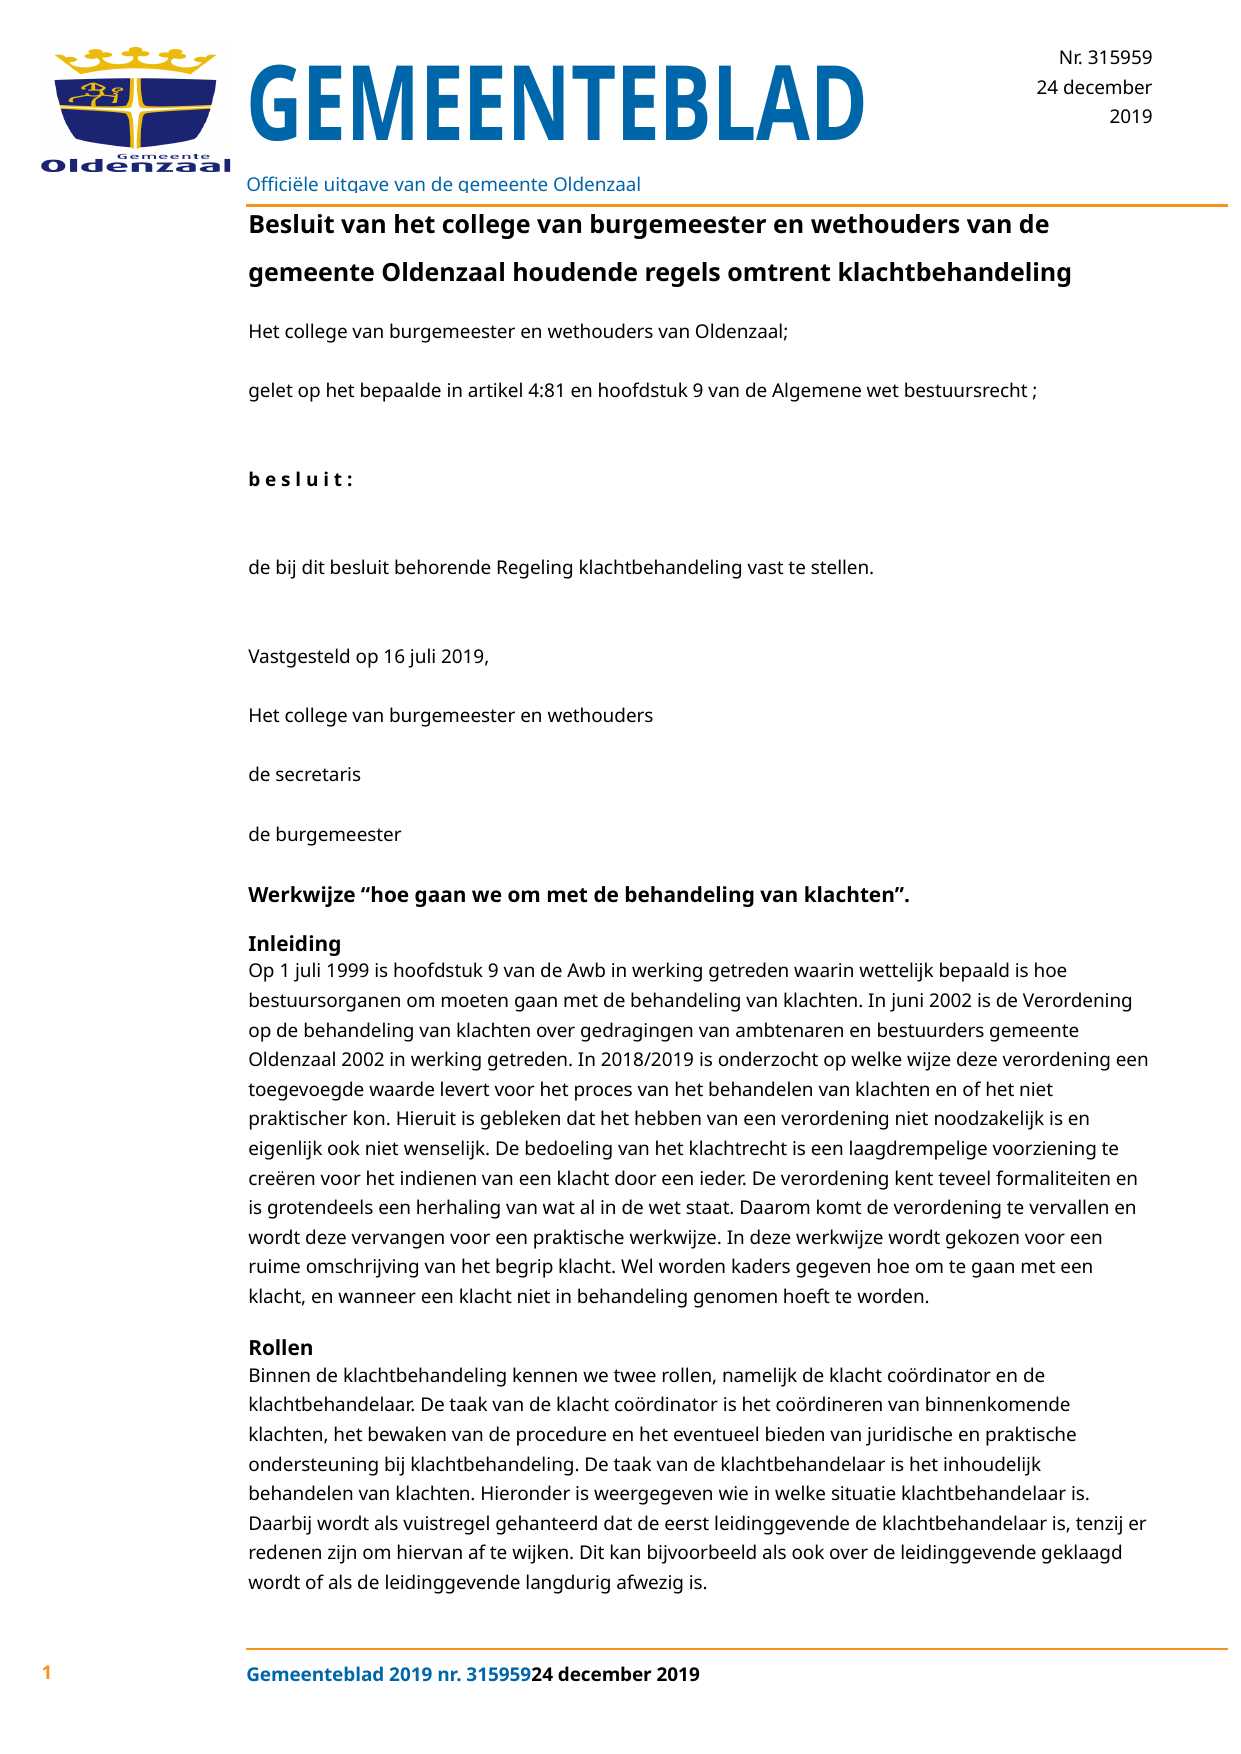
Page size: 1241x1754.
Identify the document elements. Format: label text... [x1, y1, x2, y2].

text Inleiding [248, 929, 1152, 958]
text Werkwijze “hoe gaan we om met de behandeling van klachten”. [248, 880, 1152, 908]
text de secretaris [248, 762, 1152, 787]
text b e s l u i t : [248, 466, 1152, 492]
text de burgemeester [248, 821, 1152, 847]
text Op 1 juli 1999 is hoofdstuk 9 van de Awb in werking getreden waarin wettelijk bepaald is hoe bestuursorganen om moeten gaan met de behandeling van klachten. In juni 2002 is de Verordening op de behandeling van klachten over gedragingen van ambtenaren en bestuurders gemeente Oldenzaal 2002 in werking getreden. In 2018/2019 is onderzocht op welke wijze deze verordening een toegevoegde waarde levert voor het proces van het behandelen van klachten en of het niet praktischer kon. Hieruit is gebleken dat het hebben van een verordening niet noodzakelijk is en eigenlijk ook niet wenselijk. De bedoeling van het klachtrecht is een laagdrempelige voorziening te creëren voor het indienen van een klacht door een ieder. De verordening kent teveel formaliteiten en is grotendeels een herhaling van wat al in de wet staat. Daarom komt de verordening te vervallen en wordt deze vervangen voor een praktische werkwijze. In deze werkwijze wordt gekozen voor een ruime omschrijving van het begrip klacht. Wel worden kaders gegeven hoe om te gaan met een klacht, en wanneer een klacht niet in behandeling genomen hoeft te worden. [248, 958, 1152, 1309]
text Besluit van het college van burgemeester en wethouders van de gemeente Oldenzaal houdende regels omtrent klachtbehandeling [248, 207, 1152, 288]
text Rollen [248, 1333, 1152, 1362]
text Het college van burgemeester en wethouders [248, 702, 1152, 728]
text Het college van burgemeester en wethouders van Oldenzaal; [248, 318, 1152, 344]
text Vastgesteld op 16 juli 2019, [248, 643, 1152, 669]
picture [41, 47, 231, 172]
text de bij dit besluit behorende Regeling klachtbehandeling vast te stellen. [248, 554, 1152, 580]
text Binnen de klachtbehandeling kennen we twee rollen, namelijk de klacht coördinator en de klachtbehandelaar. De taak van de klacht coördinator is het coördineren van binnenkomende klachten, het bewaken van de procedure en het eventueel bieden van juridische en praktische ondersteuning bij klachtbehandeling. De taak van de klachtbehandelaar is het inhoudelijk behandelen van klachten. Hieronder is weergegeven wie in welke situatie klachtbehandelaar is. Daarbij wordt als vuistregel gehanteerd dat de eerst leidinggevende de klachtbehandelaar is, tenzij er redenen zijn om hiervan af te wijken. Dit kan bijvoorbeeld als ook over de leidinggevende geklaagd wordt of als de leidinggevende langdurig afwezig is. [248, 1362, 1152, 1595]
text gelet op het bepaalde in artikel 4:81 en hoofdstuk 9 van de Algemene wet bestuursrecht ; [248, 377, 1152, 403]
